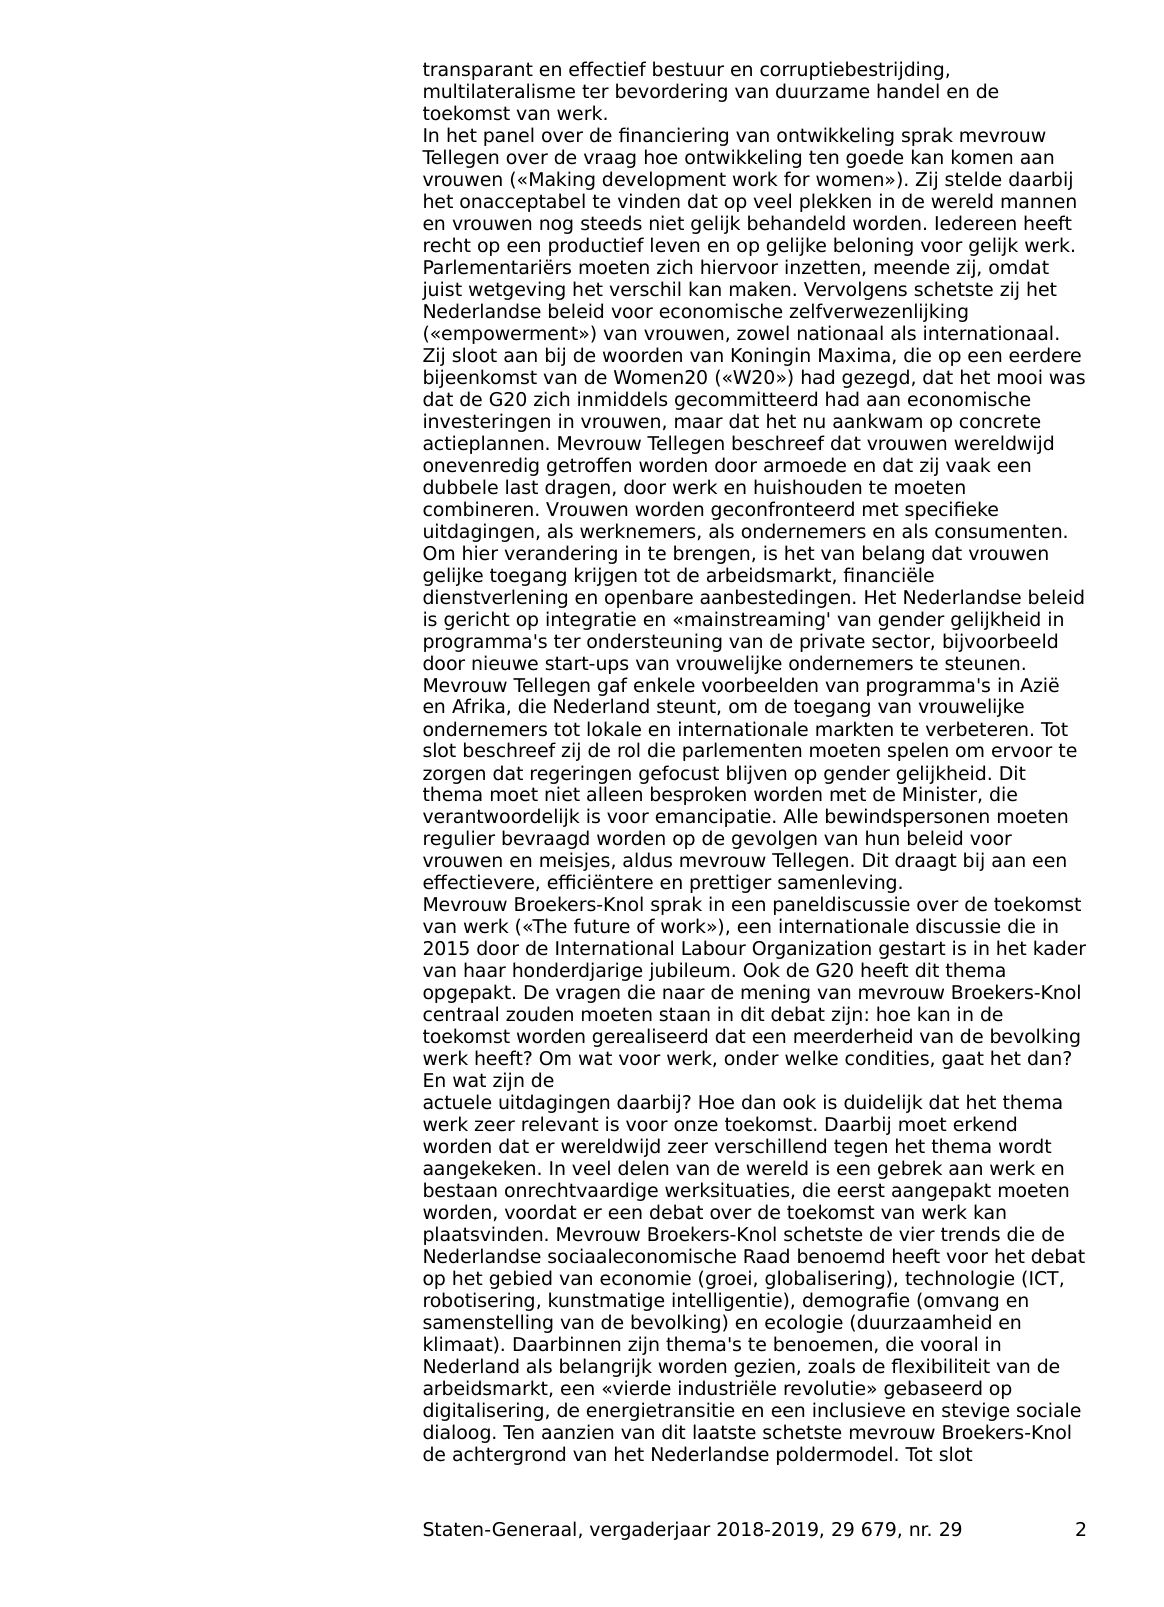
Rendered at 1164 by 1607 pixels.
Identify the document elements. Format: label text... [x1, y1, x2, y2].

text In het panel over de financiering van ontwikkeling sprak mevrouw Tellegen over de vraag hoe ontwikkeling ten goede kan komen aan vrouwen («Making development work for women»). Zij stelde daarbij het onacceptabel te vinden dat op veel plekken in de wereld mannen en vrouwen nog steeds niet gelijk behandeld worden. Iedereen heeft recht op een productief leven en op gelijke beloning voor gelijk werk. Parlementariërs moeten zich hiervoor inzetten, meende zij, omdat juist wetgeving het verschil kan maken. Vervolgens schetste zij het Nederlandse beleid voor economische zelfverwezenlijking («empowerment») van vrouwen, zowel nationaal als internationaal. Zij sloot aan bij de woorden van Koningin Maxima, die op een eerdere bijeenkomst van de Women20 («W20») had gezegd, dat het mooi was dat de G20 zich inmiddels gecommitteerd had aan economische investeringen in vrouwen, maar dat het nu aankwam op concrete actieplannen. Mevrouw Tellegen beschreef dat vrouwen wereldwijd onevenredig getroffen worden door armoede en dat zij vaak een dubbele last dragen, door werk en huishouden te moeten combineren. Vrouwen worden geconfronteerd met specifieke uitdagingen, als werknemers, als ondernemers en als consumenten. Om hier verandering in te brengen, is het van belang dat vrouwen gelijke toegang krijgen tot de arbeidsmarkt, financiële dienstverlening en openbare aanbestedingen. Het Nederlandse beleid is gericht op integratie en «mainstreaming' van gender gelijkheid in programma's ter ondersteuning van de private sector, bijvoorbeeld door nieuwe start-ups van vrouwelijke ondernemers te steunen. Mevrouw Tellegen gaf enkele voorbeelden van programma's in Azië en Afrika, die Nederland steunt, om de toegang van vrouwelijke ondernemers tot lokale en internationale markten te verbeteren. Tot slot beschreef zij de rol die parlementen moeten spelen om ervoor te zorgen dat regeringen gefocust blijven op gender gelijkheid. Dit thema moet niet alleen besproken worden met de Minister, die verantwoordelijk is voor emancipatie. Alle bewindspersonen moeten regulier bevraagd worden op de gevolgen van hun beleid voor vrouwen en meisjes, aldus mevrouw Tellegen. Dit draagt bij aan een effectievere, efficiëntere en prettiger samenleving. [422, 125, 1087, 894]
text transparant en effectief bestuur en corruptiebestrijding, multilateralisme ter bevordering van duurzame handel en de toekomst van werk. [422, 59, 1087, 125]
text Mevrouw Broekers-Knol sprak in een paneldiscussie over de toekomst van werk («The future of work»), een internationale discussie die in 2015 door de International Labour Organization gestart is in het kader van haar honderdjarige jubileum. Ook de G20 heeft dit thema opgepakt. De vragen die naar de mening van mevrouw Broekers-Knol centraal zouden moeten staan in dit debat zijn: hoe kan in de toekomst worden gerealiseerd dat een meerderheid van de bevolking werk heeft? Om wat voor werk, onder welke condities, gaat het dan? En wat zijn de [422, 894, 1087, 1092]
text actuele uitdagingen daarbij? Hoe dan ook is duidelijk dat het thema werk zeer relevant is voor onze toekomst. Daarbij moet erkend worden dat er wereldwijd zeer verschillend tegen het thema wordt aangekeken. In veel delen van de wereld is een gebrek aan werk en bestaan onrechtvaardige werksituaties, die eerst aangepakt moeten worden, voordat er een debat over de toekomst van werk kan plaatsvinden. Mevrouw Broekers-Knol schetste de vier trends die de Nederlandse sociaaleconomische Raad benoemd heeft voor het debat op het gebied van economie (groei, globalisering), technologie (ICT, robotisering, kunstmatige intelligentie), demografie (omvang en samenstelling van de bevolking) en ecologie (duurzaamheid en klimaat). Daarbinnen zijn thema's te benoemen, die vooral in Nederland als belangrijk worden gezien, zoals de flexibiliteit van de arbeidsmarkt, een «vierde industriële revolutie» gebaseerd op digitalisering, de energietransitie en een inclusieve en stevige sociale dialoog. Ten aanzien van dit laatste schetste mevrouw Broekers-Knol de achtergrond van het Nederlandse poldermodel. Tot slot [422, 1092, 1087, 1466]
